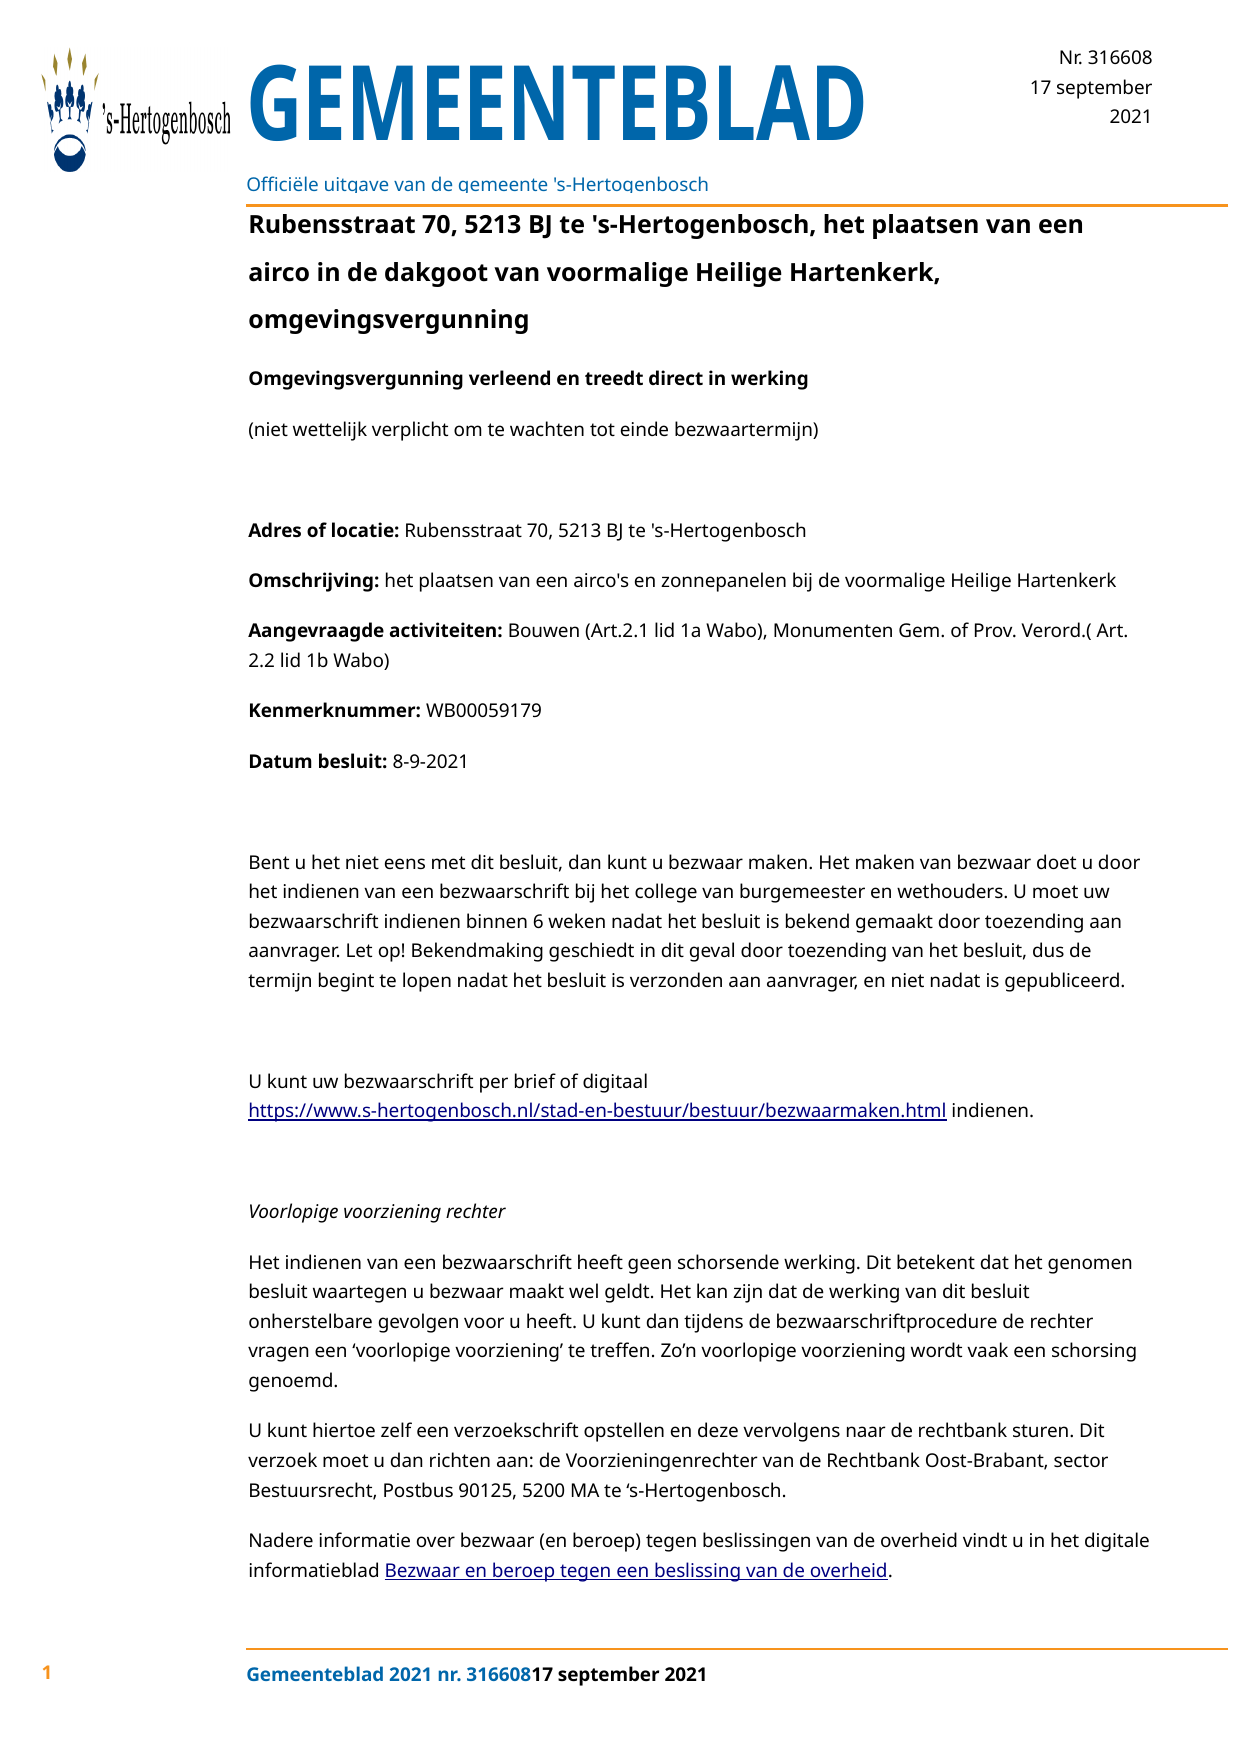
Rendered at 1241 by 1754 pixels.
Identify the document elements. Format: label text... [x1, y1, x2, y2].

text Rubensstraat 70, 5213 BJ te 's-Hertogenbosch, het plaatsen van een airco in de dakgoot van voormalige Heilige Hartenkerk, omgevingsvergunning [248, 207, 1152, 336]
text Omgevingsvergunning verleend en treedt direct in werking [248, 366, 1152, 391]
text Aangevraagde activiteiten: Bouwen (Art.2.1 lid 1a Wabo), Monumenten Gem. of Prov. Verord.( Art. 2.2 lid 1b Wabo) [248, 618, 1152, 673]
text Datum besluit: 8-9-2021 [248, 748, 1152, 774]
text Voorlopige voorziening rechter [248, 1198, 1152, 1224]
text U kunt uw bezwaarschrift per brief of digitaal https://www.s-hertogenbosch.nl/stad-en-bestuur/bestuur/bezwaarmaken.html indienen. [248, 1068, 1152, 1123]
text Het indienen van een bezwaarschrift heeft geen schorsende werking. Dit betekent dat het genomen besluit waartegen u bezwaar maakt wel geldt. Het kan zijn dat de werking van dit besluit onherstelbare gevolgen voor u heeft. U kunt dan tijdens de bezwaarschriftprocedure de rechter vragen een ‘voorlopige voorziening’ te treffen. Zo’n voorlopige voorziening wordt vaak een schorsing genoemd. [248, 1249, 1152, 1393]
text Bent u het niet eens met dit besluit, dan kunt u bezwaar maken. Het maken van bezwaar doet u door het indienen van een bezwaarschrift bij het college van burgemeester en wethouders. U moet uw bezwaarschrift indienen binnen 6 weken nadat het besluit is bekend gemaakt door toezending aan aanvrager. Let op! Bekendmaking geschiedt in dit geval door toezending van het besluit, dus de termijn begint te lopen nadat het besluit is verzonden aan aanvrager, en niet nadat is gepubliceerd. [248, 849, 1152, 993]
text Adres of locatie: Rubensstraat 70, 5213 BJ te 's-Hertogenbosch [248, 517, 1152, 542]
text (niet wettelijk verplicht om te wachten tot einde bezwaartermijn) [248, 416, 1152, 442]
text U kunt hiertoe zelf een verzoekschrift opstellen en deze vervolgens naar de rechtbank sturen. Dit verzoek moet u dan richten aan: de Voorzieningenrechter van de Rechtbank Oost-Brabant, sector Bestuursrecht, Postbus 90125, 5200 MA te ‘s-Hertogenbosch. [248, 1418, 1152, 1502]
text Nadere informatie over bezwaar (en beroep) tegen beslissingen van de overheid vindt u in het digitale informatieblad Bezwaar en beroep tegen een beslissing van de overheid. [248, 1527, 1152, 1582]
text Omschrijving: het plaatsen van een airco's en zonnepanelen bij de voormalige Heilige Hartenkerk [248, 567, 1152, 593]
picture [41, 47, 231, 172]
text Kenmerknummer: WB00059179 [248, 698, 1152, 723]
